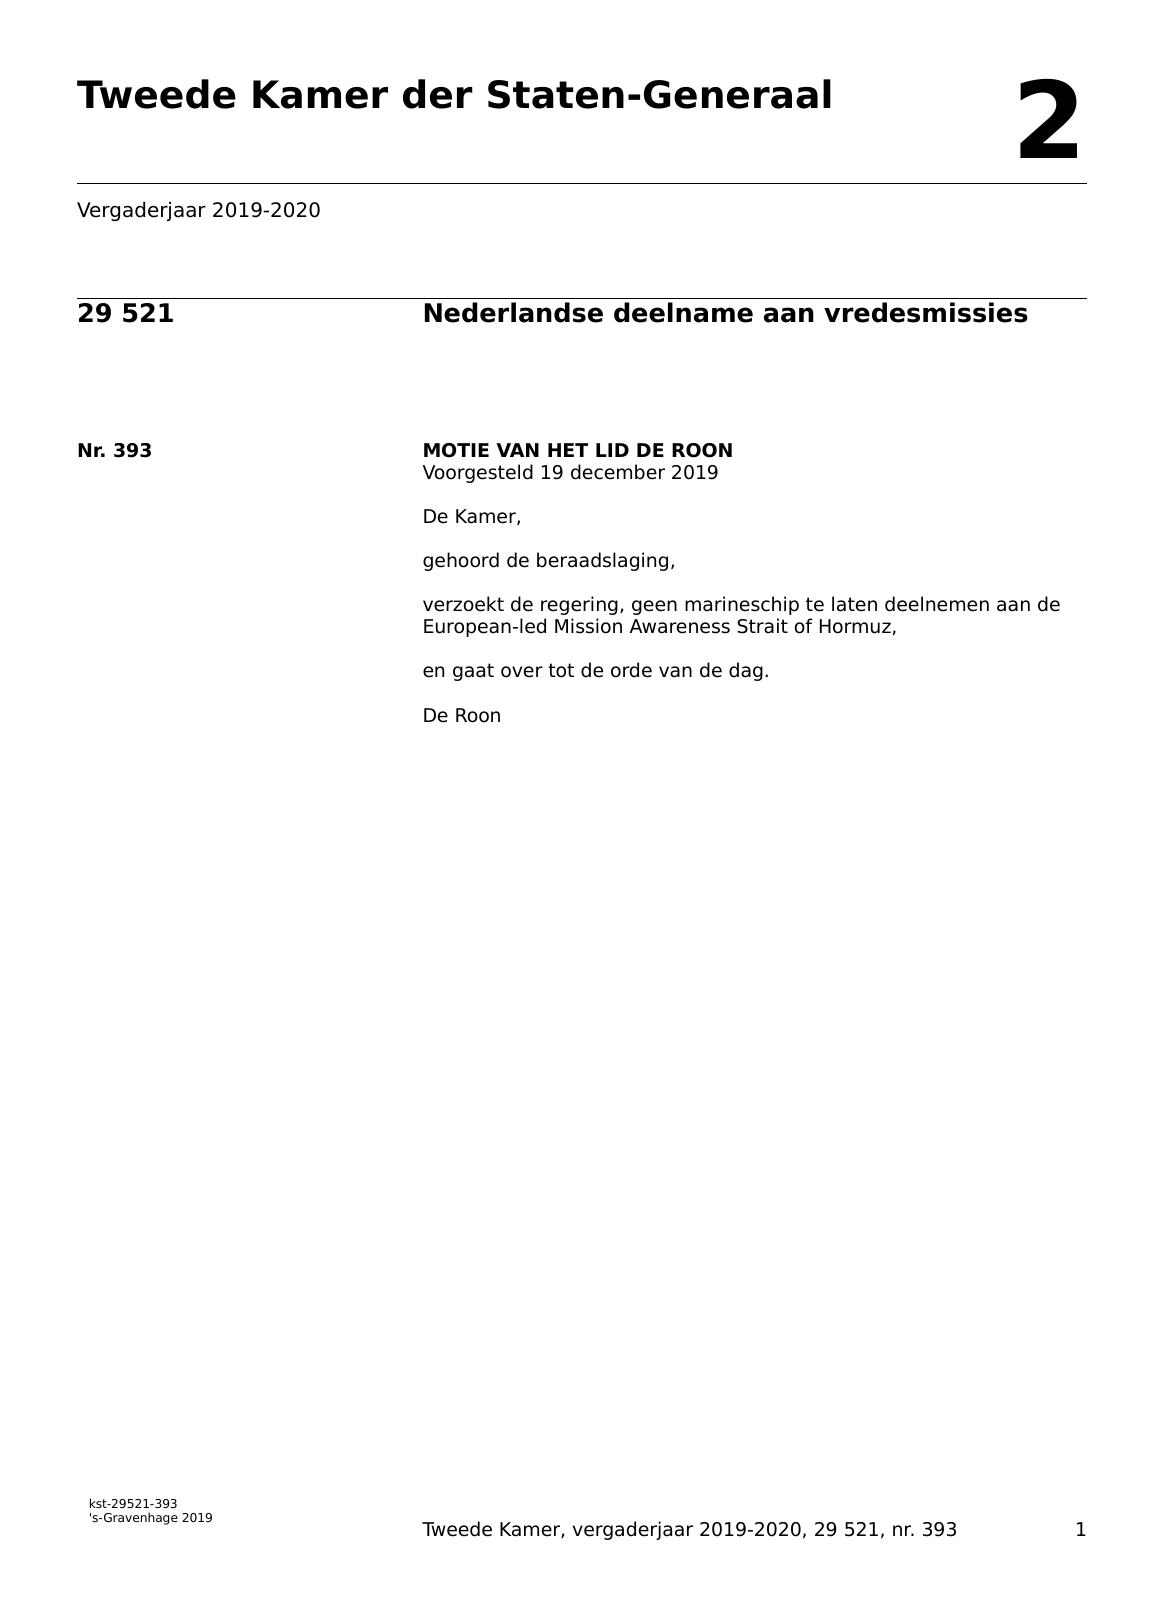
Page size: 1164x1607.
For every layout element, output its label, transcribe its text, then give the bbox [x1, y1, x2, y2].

table_cell Vergaderjaar 2019-2020 [77, 184, 1087, 298]
table_header 2 [886, 59, 1087, 183]
text De Kamer, [422, 506, 1087, 528]
text 's-Gravenhage 2019 [88, 1511, 323, 1525]
text en gaat over tot de orde van de dag. [422, 660, 1087, 682]
text De Roon [422, 704, 1087, 726]
table_header Tweede Kamer der Staten-Generaal [77, 59, 886, 183]
text kst-29521-393 [88, 1497, 323, 1511]
text gehoord de beraadslaging, [422, 550, 1087, 572]
text Voorgesteld 19 december 2019 [422, 462, 1087, 484]
text verzoekt de regering, geen marineschip te laten deelnemen aan de European-led Mission Awareness Strait of Hormuz, [422, 594, 1087, 638]
subtitle 29 521 Nederlandse deelname aan vredesmissies [77, 299, 1087, 329]
subtitle Nr. 393 MOTIE VAN HET LID DE ROON [77, 440, 1087, 462]
